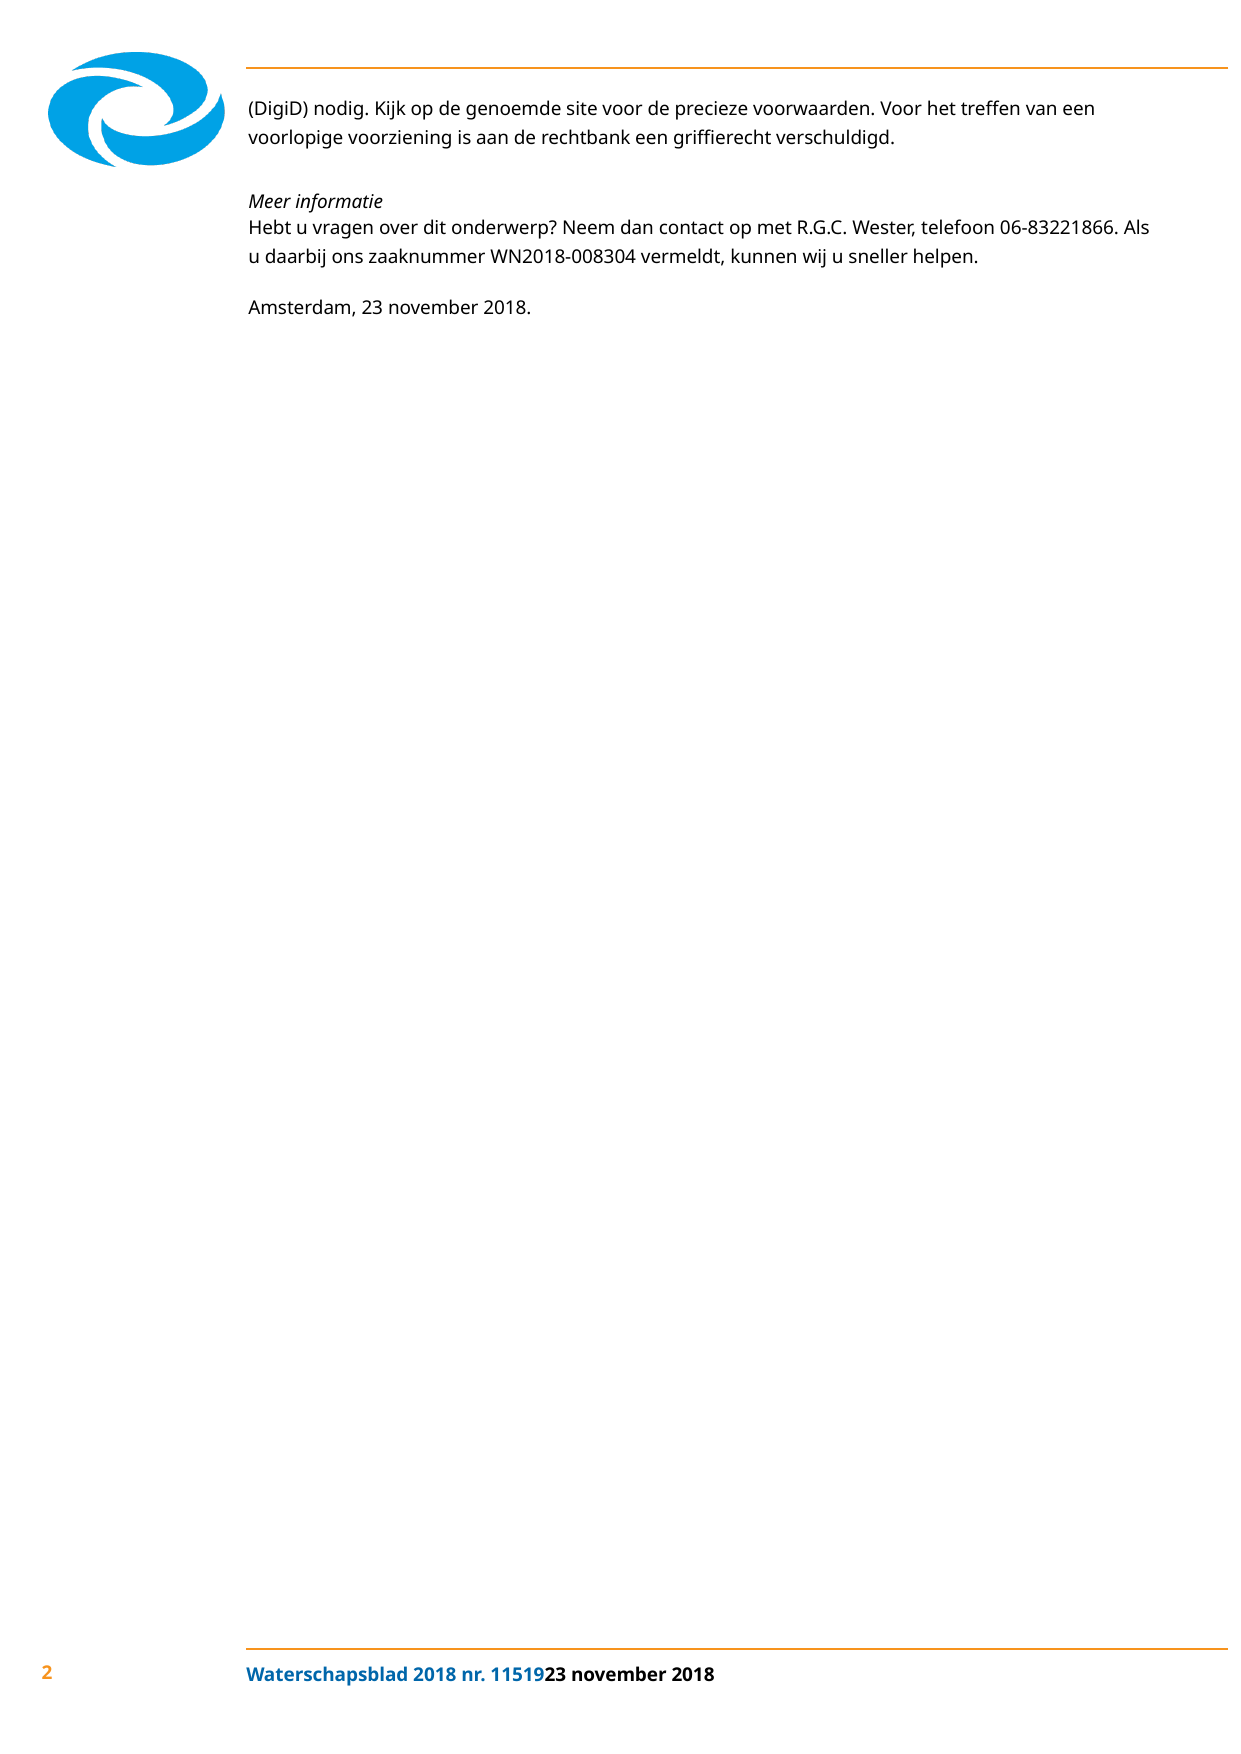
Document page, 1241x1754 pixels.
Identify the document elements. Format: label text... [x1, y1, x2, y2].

text Hebt u vragen over dit onderwerp? Neem dan contact op met R.G.C. Wester, telefoon 06-83221866. Als u daarbij ons zaaknummer WN2018-008304 vermeldt, kunnen wij u sneller helpen. [248, 214, 1152, 269]
text Amsterdam, 23 november 2018. [248, 294, 1152, 320]
text (DigiD) nodig. Kijk op de genoemde site voor de precieze voorwaarden. Voor het treffen van een voorlopige voorziening is aan de rechtbank een griffierecht verschuldigd. [248, 95, 1152, 150]
text Meer informatie [248, 188, 1152, 214]
picture [41, 47, 231, 172]
